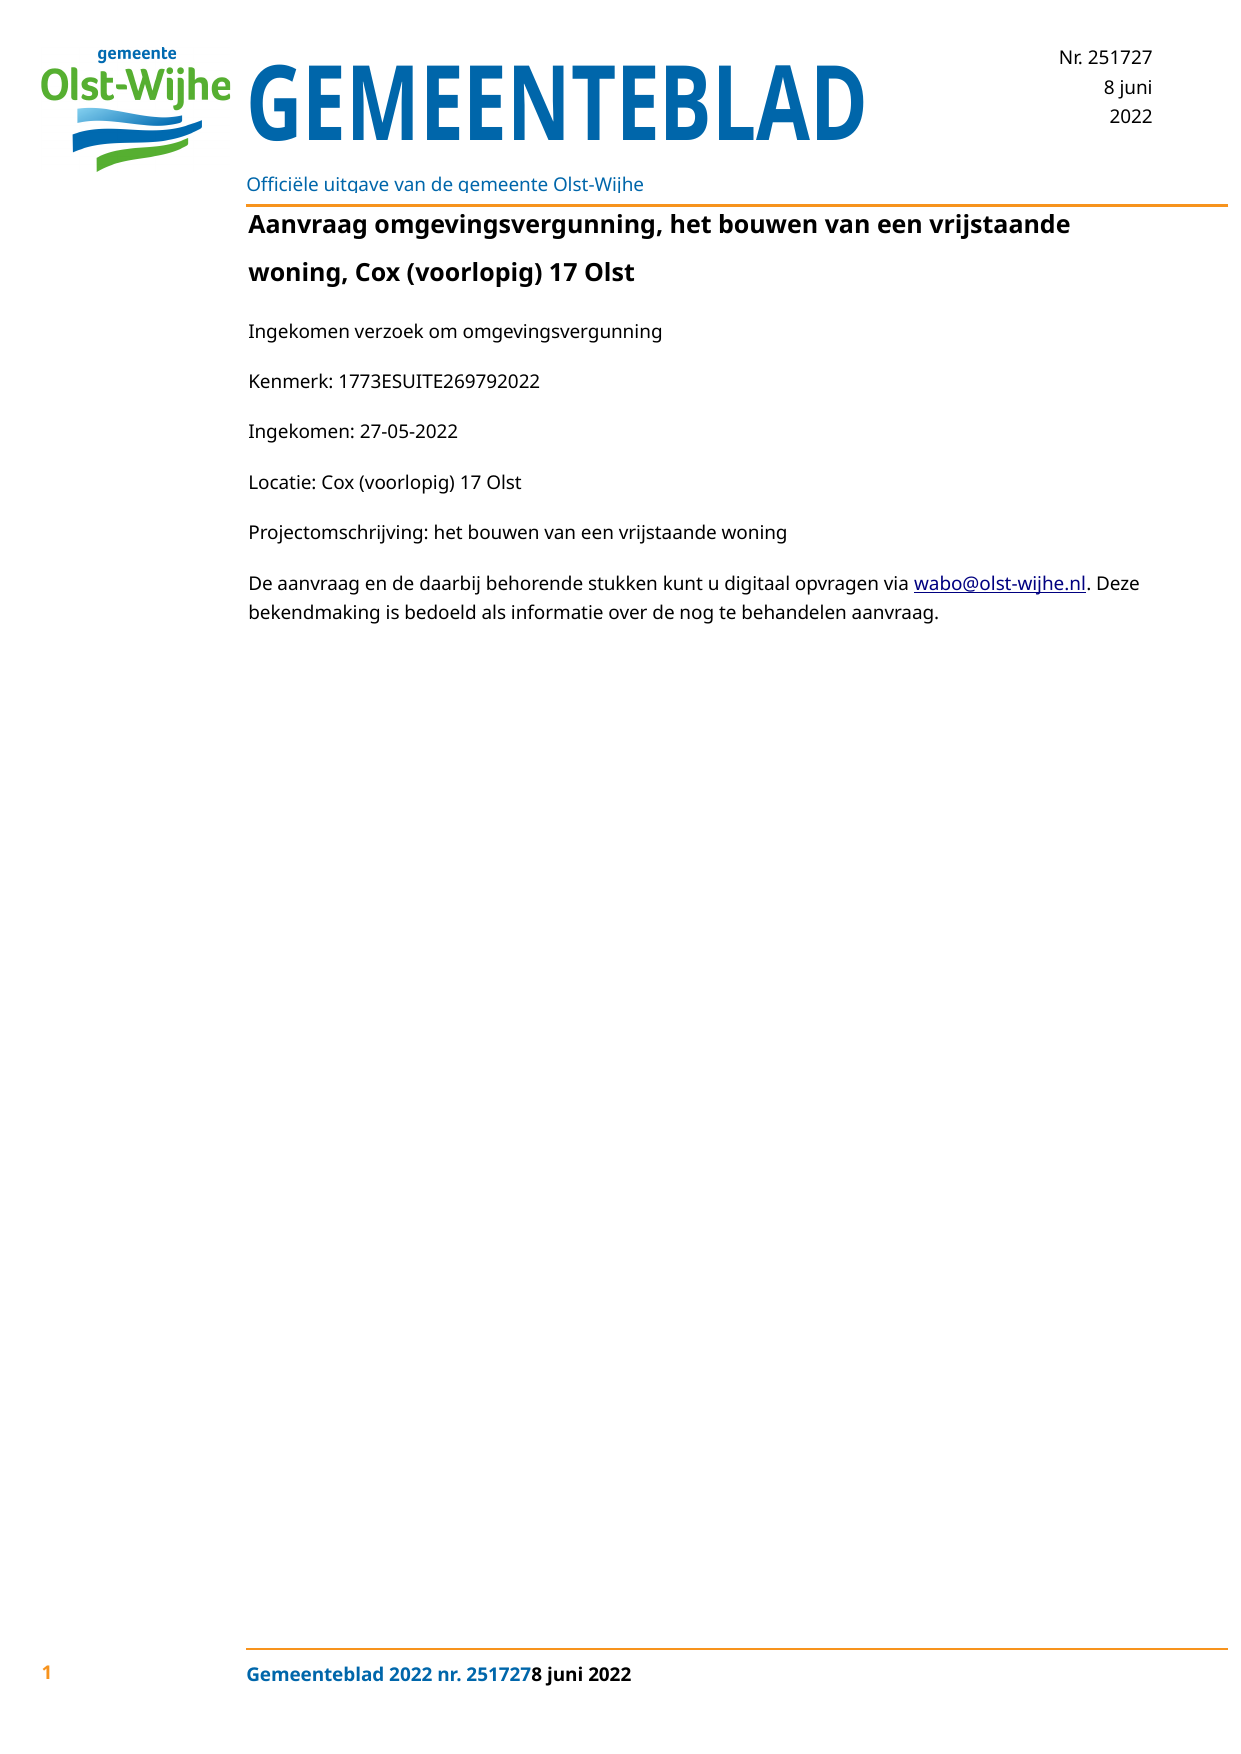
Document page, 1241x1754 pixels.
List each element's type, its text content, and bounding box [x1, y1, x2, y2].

text De aanvraag en de daarbij behorende stukken kunt u digitaal opvragen via wabo@olst-wijhe.nl. Deze bekendmaking is bedoeld als informatie over de nog te behandelen aanvraag. [248, 570, 1152, 625]
picture [41, 47, 231, 172]
text Projectomschrijving: het bouwen van een vrijstaande woning [248, 519, 1152, 545]
text Locatie: Cox (voorlopig) 17 Olst [248, 469, 1152, 495]
text Ingekomen: 27-05-2022 [248, 419, 1152, 444]
text Aanvraag omgevingsvergunning, het bouwen van een vrijstaande woning, Cox (voorlopig) 17 Olst [248, 207, 1152, 288]
text Ingekomen verzoek om omgevingsvergunning [248, 318, 1152, 344]
text Kenmerk: 1773ESUITE269792022 [248, 368, 1152, 394]
